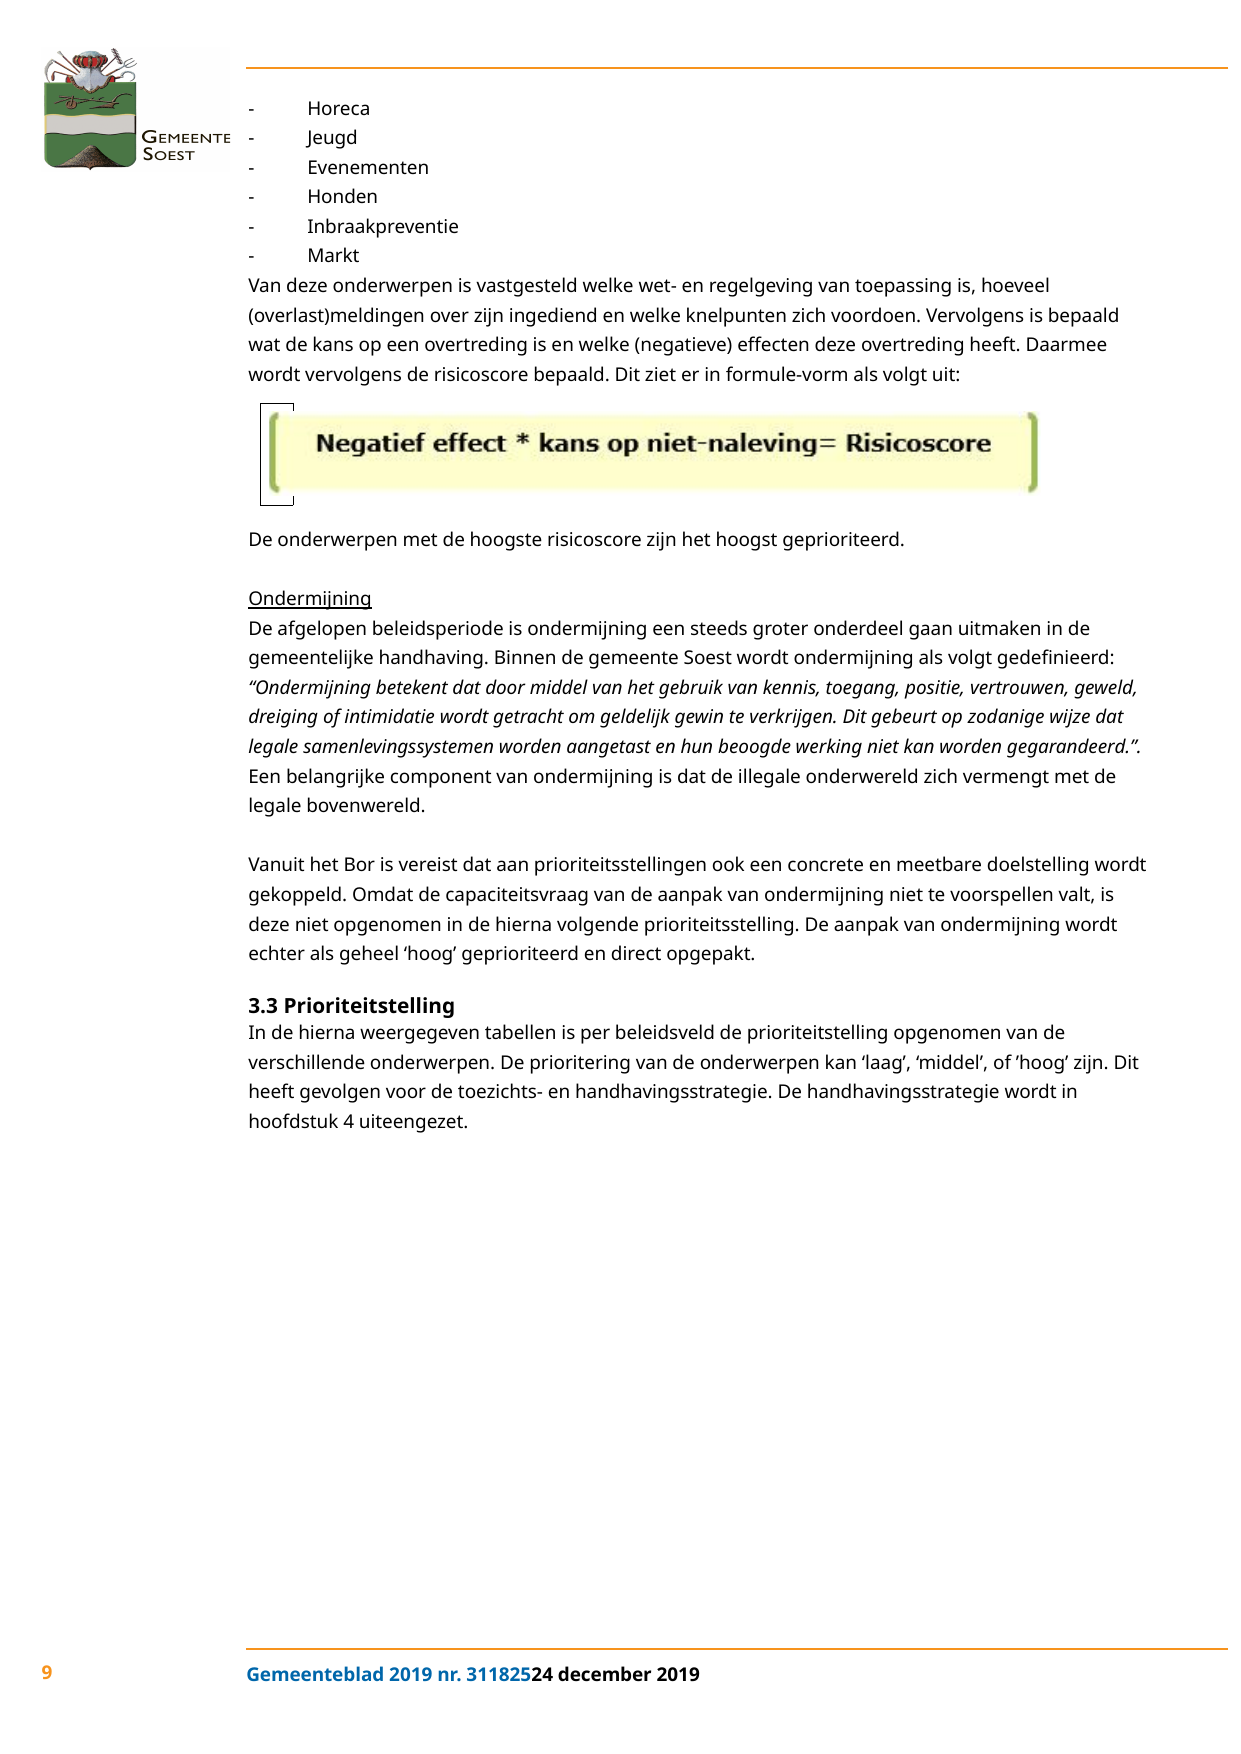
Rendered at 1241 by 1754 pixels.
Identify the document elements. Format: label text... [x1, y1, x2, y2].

list Evenementen [248, 154, 1152, 180]
picture [268, 411, 1041, 496]
text De onderwerpen met de hoogste risicoscore zijn het hoogst geprioriteerd. [248, 526, 1152, 552]
list Markt [248, 243, 1152, 268]
list Honden [248, 183, 1152, 209]
text In de hierna weergegeven tabellen is per beleidsveld de prioriteitstelling opgenomen van de verschillende onderwerpen. De prioritering van de onderwerpen kan ‘laag’, ‘middel’, of ’hoog’ zijn. Dit heeft gevolgen voor de toezichts- en handhavingsstrategie. De handhavingsstrategie wordt in hoofdstuk 4 uiteengezet. [248, 1019, 1152, 1134]
list Inbraakpreventie [248, 213, 1152, 239]
picture [41, 47, 231, 172]
list Horeca [248, 95, 1152, 121]
text Ondermijning [248, 585, 1152, 611]
list Jeugd [248, 124, 1152, 150]
text De afgelopen beleidsperiode is ondermijning een steeds groter onderdeel gaan uitmaken in de gemeentelijke handhaving. Binnen de gemeente Soest wordt ondermijning als volgt gedefinieerd: “Ondermijning betekent dat door middel van het gebruik van kennis, toegang, positie, vertrouwen, geweld, dreiging of intimidatie wordt getracht om geldelijk gewin te verkrijgen. Dit gebeurt op zodanige wijze dat legale samenlevingssystemen worden aangetast en hun beoogde werking niet kan worden gegarandeerd.”. Een belangrijke component van ondermijning is dat de illegale onderwereld zich vermengt met de legale bovenwereld. [248, 615, 1152, 818]
text Vanuit het Bor is vereist dat aan prioriteitsstellingen ook een concrete en meetbare doelstelling wordt gekoppeld. Omdat de capaciteitsvraag van de aanpak van ondermijning niet te voorspellen valt, is deze niet opgenomen in de hierna volgende prioriteitsstelling. De aanpak van ondermijning wordt echter als geheel ‘hoog’ geprioriteerd en direct opgepakt. [248, 852, 1152, 966]
text 3.3 Prioriteitstelling [248, 991, 1152, 1019]
text Van deze onderwerpen is vastgesteld welke wet- en regelgeving van toepassing is, hoeveel (overlast)meldingen over zijn ingediend en welke knelpunten zich voordoen. Vervolgens is bepaald wat de kans op een overtreding is en welke (negatieve) effecten deze overtreding heeft. Daarmee wordt vervolgens de risicoscore bepaald. Dit ziet er in formule-vorm als volgt uit: [248, 272, 1152, 387]
